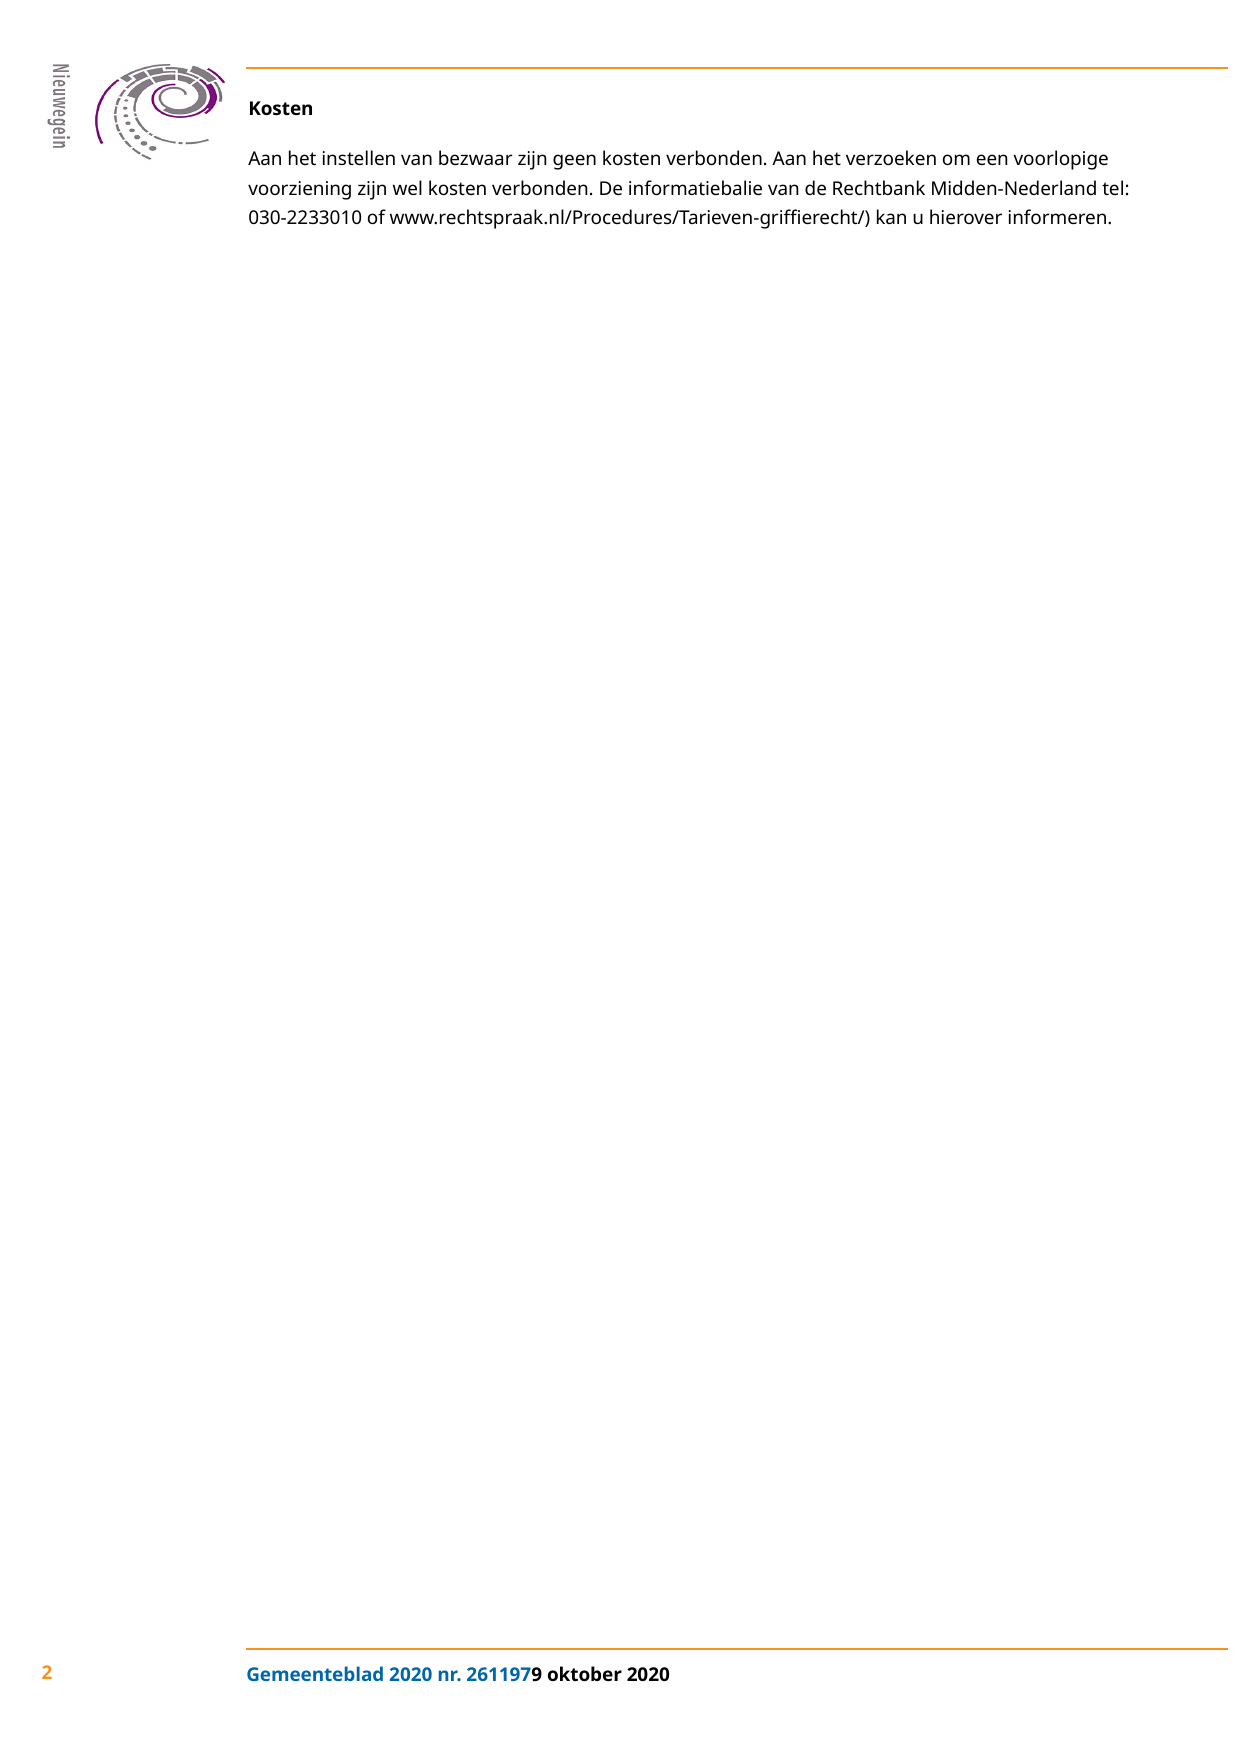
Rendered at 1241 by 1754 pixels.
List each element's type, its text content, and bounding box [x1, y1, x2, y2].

picture [41, 47, 231, 172]
text Kosten [248, 95, 1152, 121]
text Aan het instellen van bezwaar zijn geen kosten verbonden. Aan het verzoeken om een voorlopige voorziening zijn wel kosten verbonden. De informatiebalie van de Rechtbank Midden-Nederland tel: 030-2233010 of www.rechtspraak.nl/Procedures/Tarieven-griffierecht/) kan u hierover informeren. [248, 145, 1152, 230]
